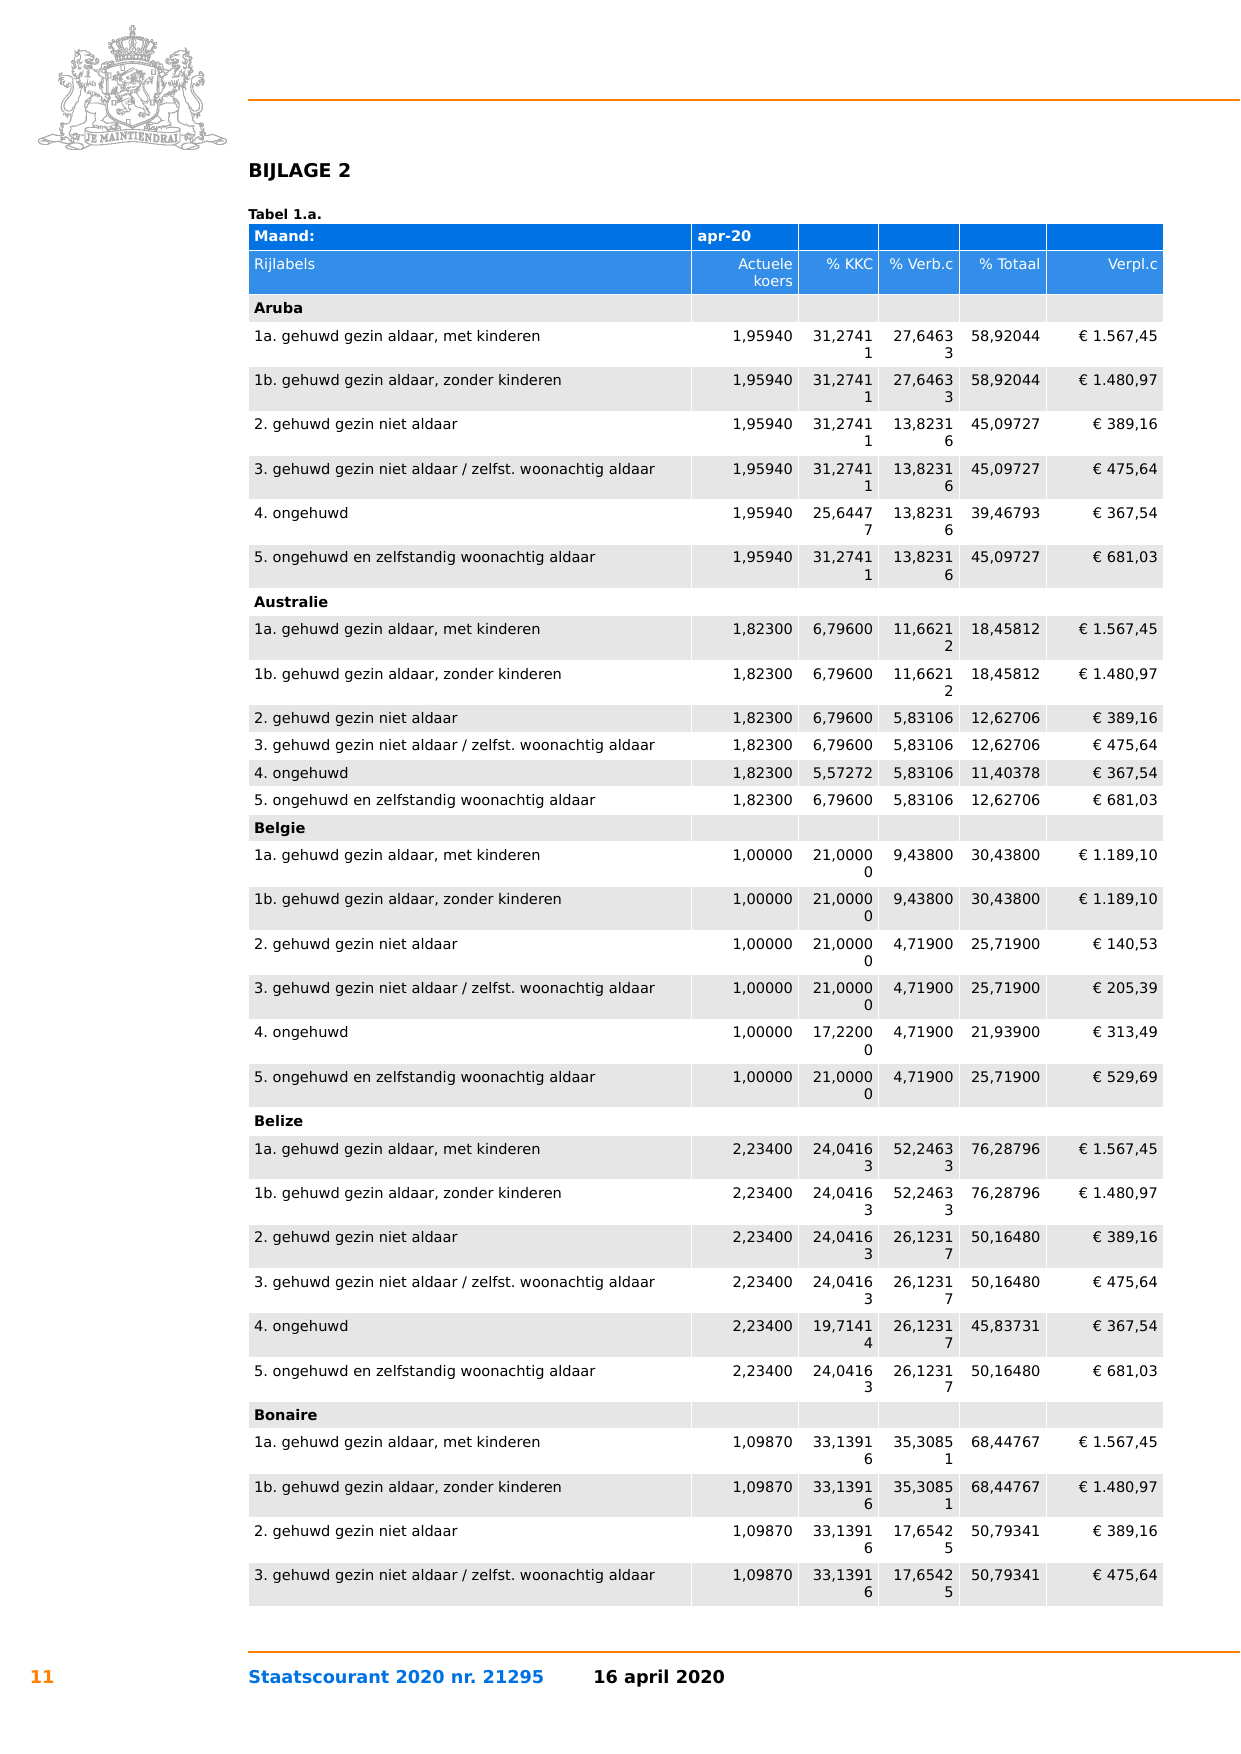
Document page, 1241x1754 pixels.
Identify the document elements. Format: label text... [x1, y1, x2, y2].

table_cell 4. ongehuwd [249, 1313, 691, 1357]
table_cell 50,79341 [960, 1563, 1046, 1606]
table_cell [799, 589, 878, 615]
table_cell 5. ongehuwd en zelfstandig woonachtig aldaar [249, 545, 691, 588]
table_cell [879, 1402, 959, 1428]
table_cell 25,64477 [799, 500, 878, 544]
table_cell 21,00000 [799, 842, 878, 886]
table_cell % Verb.c [879, 251, 959, 294]
table_cell 52,24633 [879, 1180, 959, 1223]
table_cell 1,95940 [692, 456, 798, 499]
table_cell 35,30851 [879, 1430, 959, 1473]
table_cell € 475,64 [1047, 733, 1163, 759]
table_cell 9,43800 [879, 842, 959, 886]
table_cell 50,16480 [960, 1269, 1046, 1312]
table_cell 5,83106 [879, 705, 959, 732]
table_cell Aruba [249, 295, 691, 322]
table_cell [1047, 295, 1163, 322]
table_cell [960, 1402, 1046, 1428]
table_cell 6,79600 [799, 788, 878, 814]
table_cell [799, 1402, 878, 1428]
table_cell 1,95940 [692, 500, 798, 544]
table_cell 1,00000 [692, 842, 798, 886]
table_cell 45,09727 [960, 412, 1046, 455]
table_cell 1b. gehuwd gezin aldaar, zonder kinderen [249, 1474, 691, 1517]
table_cell € 367,54 [1047, 1313, 1163, 1357]
table_cell 5,83106 [879, 733, 959, 759]
table_cell 2,23400 [692, 1136, 798, 1179]
table_cell 45,09727 [960, 545, 1046, 588]
table_cell 1,09870 [692, 1474, 798, 1517]
table_cell 68,44767 [960, 1474, 1046, 1517]
table_cell 45,09727 [960, 456, 1046, 499]
table_cell 50,16480 [960, 1358, 1046, 1401]
table_cell 27,64633 [879, 367, 959, 411]
table_cell [960, 295, 1046, 322]
table_cell € 1.189,10 [1047, 887, 1163, 930]
table_cell 1,95940 [692, 323, 798, 366]
table_cell [1047, 1402, 1163, 1428]
table_cell 21,00000 [799, 975, 878, 1019]
table_cell € 475,64 [1047, 1269, 1163, 1312]
table_cell 3. gehuwd gezin niet aldaar / zelfst. woonachtig aldaar [249, 733, 691, 759]
table_cell Australie [249, 589, 691, 615]
table_cell 1,82300 [692, 733, 798, 759]
table_cell 4,71900 [879, 975, 959, 1019]
table_cell 1a. gehuwd gezin aldaar, met kinderen [249, 1136, 691, 1179]
table_cell Actuele koers [692, 251, 798, 294]
table_cell 1,82300 [692, 788, 798, 814]
table_cell 1,00000 [692, 1064, 798, 1107]
table_cell 1,00000 [692, 931, 798, 974]
table_cell 52,24633 [879, 1136, 959, 1179]
table_cell 5,83106 [879, 788, 959, 814]
table_cell 27,64633 [879, 323, 959, 366]
table_cell [799, 295, 878, 322]
table_cell 25,71900 [960, 1064, 1046, 1107]
table_cell € 1.567,45 [1047, 616, 1163, 660]
table_cell Belize [249, 1109, 691, 1135]
table_cell 1,82300 [692, 661, 798, 704]
table_cell 13,82316 [879, 545, 959, 588]
table_cell 12,62706 [960, 705, 1046, 732]
table_cell 26,12317 [879, 1313, 959, 1357]
table_cell 17,65425 [879, 1518, 959, 1562]
table_cell 3. gehuwd gezin niet aldaar / zelfst. woonachtig aldaar [249, 456, 691, 499]
table_cell 50,16480 [960, 1225, 1046, 1268]
table_cell 19,71414 [799, 1313, 878, 1357]
table_cell 25,71900 [960, 931, 1046, 974]
table_cell 17,65425 [879, 1563, 959, 1606]
table_cell 31,27411 [799, 412, 878, 455]
table_cell [879, 224, 959, 250]
table_cell 11,66212 [879, 616, 959, 660]
table_cell € 1.567,45 [1047, 1136, 1163, 1179]
table_cell € 389,16 [1047, 412, 1163, 455]
table_cell 1,82300 [692, 760, 798, 786]
table_cell 4. ongehuwd [249, 500, 691, 544]
table_cell 33,13916 [799, 1518, 878, 1562]
table_cell 33,13916 [799, 1563, 878, 1606]
table_cell 6,79600 [799, 661, 878, 704]
table_cell € 313,49 [1047, 1020, 1163, 1063]
table_cell € 1.567,45 [1047, 1430, 1163, 1473]
table_cell 1,09870 [692, 1430, 798, 1473]
table_cell 3. gehuwd gezin niet aldaar / zelfst. woonachtig aldaar [249, 1269, 691, 1312]
table_cell 5,83106 [879, 760, 959, 786]
table_cell € 1.480,97 [1047, 661, 1163, 704]
table_cell 3. gehuwd gezin niet aldaar / zelfst. woonachtig aldaar [249, 1563, 691, 1606]
table_cell 4,71900 [879, 931, 959, 974]
table_cell 4. ongehuwd [249, 1020, 691, 1063]
table_cell 31,27411 [799, 367, 878, 411]
table_cell 2,23400 [692, 1225, 798, 1268]
table_cell 1,82300 [692, 616, 798, 660]
table_cell 2. gehuwd gezin niet aldaar [249, 412, 691, 455]
table_cell 1,00000 [692, 975, 798, 1019]
table_cell 11,40378 [960, 760, 1046, 786]
table_cell 13,82316 [879, 412, 959, 455]
table_cell 1,09870 [692, 1518, 798, 1562]
table_cell [960, 815, 1046, 841]
table_cell € 1.189,10 [1047, 842, 1163, 886]
table_cell [1047, 1109, 1163, 1135]
table_cell 11,66212 [879, 661, 959, 704]
table_cell 6,79600 [799, 733, 878, 759]
table_cell € 389,16 [1047, 705, 1163, 732]
table_cell 58,92044 [960, 367, 1046, 411]
table_cell [879, 589, 959, 615]
table_cell apr-20 [692, 224, 798, 250]
table_cell 2,23400 [692, 1269, 798, 1312]
table_cell € 389,16 [1047, 1225, 1163, 1268]
table_cell 33,13916 [799, 1474, 878, 1517]
table_cell 24,04163 [799, 1180, 878, 1223]
table_cell % Totaal [960, 251, 1046, 294]
table_cell 26,12317 [879, 1225, 959, 1268]
table_cell 26,12317 [879, 1269, 959, 1312]
table_cell € 475,64 [1047, 456, 1163, 499]
table_cell 31,27411 [799, 323, 878, 366]
table_cell [799, 1109, 878, 1135]
table_cell 13,82316 [879, 500, 959, 544]
table_cell 30,43800 [960, 842, 1046, 886]
table_cell 1a. gehuwd gezin aldaar, met kinderen [249, 842, 691, 886]
table_cell 31,27411 [799, 545, 878, 588]
table_cell 1a. gehuwd gezin aldaar, met kinderen [249, 323, 691, 366]
table_cell Verpl.c [1047, 251, 1163, 294]
table_cell 24,04163 [799, 1358, 878, 1401]
table_cell 1,95940 [692, 367, 798, 411]
table_cell 25,71900 [960, 975, 1046, 1019]
table_cell 2,23400 [692, 1358, 798, 1401]
table_cell € 1.567,45 [1047, 323, 1163, 366]
table_cell 1,82300 [692, 705, 798, 732]
table_cell 31,27411 [799, 456, 878, 499]
table_cell € 367,54 [1047, 760, 1163, 786]
table_cell € 205,39 [1047, 975, 1163, 1019]
table_cell 2. gehuwd gezin niet aldaar [249, 1518, 691, 1562]
table_cell 2. gehuwd gezin niet aldaar [249, 1225, 691, 1268]
table_cell 35,30851 [879, 1474, 959, 1517]
table_cell [692, 589, 798, 615]
table_cell € 681,03 [1047, 788, 1163, 814]
table_cell € 475,64 [1047, 1563, 1163, 1606]
table_cell [960, 589, 1046, 615]
table_cell Belgie [249, 815, 691, 841]
table_cell € 367,54 [1047, 500, 1163, 544]
table_cell 24,04163 [799, 1136, 878, 1179]
table_cell 2. gehuwd gezin niet aldaar [249, 931, 691, 974]
table_cell 58,92044 [960, 323, 1046, 366]
table_cell € 681,03 [1047, 545, 1163, 588]
table_cell [692, 1109, 798, 1135]
table_cell [1047, 589, 1163, 615]
table_cell Maand: [249, 224, 691, 250]
table_cell 76,28796 [960, 1136, 1046, 1179]
table_cell 2. gehuwd gezin niet aldaar [249, 705, 691, 732]
table_cell [1047, 224, 1163, 250]
table_cell [692, 815, 798, 841]
table_cell € 1.480,97 [1047, 1180, 1163, 1223]
table_cell 9,43800 [879, 887, 959, 930]
table_cell [692, 295, 798, 322]
table_cell 5. ongehuwd en zelfstandig woonachtig aldaar [249, 1064, 691, 1107]
table_cell 4,71900 [879, 1064, 959, 1107]
table_cell [692, 1402, 798, 1428]
table_cell 26,12317 [879, 1358, 959, 1401]
table_cell 1,95940 [692, 545, 798, 588]
table_cell 1b. gehuwd gezin aldaar, zonder kinderen [249, 1180, 691, 1223]
subtitle BIJLAGE 2 [248, 160, 1163, 182]
table_cell € 1.480,97 [1047, 367, 1163, 411]
table_cell [960, 224, 1046, 250]
table_cell 6,79600 [799, 616, 878, 660]
table_cell 1b. gehuwd gezin aldaar, zonder kinderen [249, 661, 691, 704]
table_cell [799, 224, 878, 250]
table_cell 1,95940 [692, 412, 798, 455]
table_cell 1,09870 [692, 1563, 798, 1606]
table_cell 2,23400 [692, 1313, 798, 1357]
table_cell € 389,16 [1047, 1518, 1163, 1562]
table_cell € 140,53 [1047, 931, 1163, 974]
table_cell [1047, 815, 1163, 841]
table_cell 21,00000 [799, 931, 878, 974]
table_cell 33,13916 [799, 1430, 878, 1473]
table_cell 21,00000 [799, 887, 878, 930]
table_cell 21,00000 [799, 1064, 878, 1107]
table_cell € 681,03 [1047, 1358, 1163, 1401]
table_cell 1a. gehuwd gezin aldaar, met kinderen [249, 1430, 691, 1473]
table_cell Bonaire [249, 1402, 691, 1428]
table_cell 5. ongehuwd en zelfstandig woonachtig aldaar [249, 788, 691, 814]
table_cell 17,22000 [799, 1020, 878, 1063]
table_cell 5. ongehuwd en zelfstandig woonachtig aldaar [249, 1358, 691, 1401]
table_cell 18,45812 [960, 616, 1046, 660]
table_cell 1a. gehuwd gezin aldaar, met kinderen [249, 616, 691, 660]
table_cell 2,23400 [692, 1180, 798, 1223]
table_cell 45,83731 [960, 1313, 1046, 1357]
table_cell 12,62706 [960, 733, 1046, 759]
table_cell 24,04163 [799, 1269, 878, 1312]
table_cell € 1.480,97 [1047, 1474, 1163, 1517]
table_cell 5,57272 [799, 760, 878, 786]
table_cell 4,71900 [879, 1020, 959, 1063]
table_cell [879, 1109, 959, 1135]
table_cell 76,28796 [960, 1180, 1046, 1223]
table_cell 18,45812 [960, 661, 1046, 704]
table_cell 21,93900 [960, 1020, 1046, 1063]
table_cell [879, 815, 959, 841]
table_cell 50,79341 [960, 1518, 1046, 1562]
table_cell [799, 815, 878, 841]
table_cell 24,04163 [799, 1225, 878, 1268]
table_cell 4. ongehuwd [249, 760, 691, 786]
table_cell 30,43800 [960, 887, 1046, 930]
table_cell % KKC [799, 251, 878, 294]
table_cell Rijlabels [249, 251, 691, 294]
table_cell 6,79600 [799, 705, 878, 732]
table_cell 1,00000 [692, 1020, 798, 1063]
table_cell 3. gehuwd gezin niet aldaar / zelfst. woonachtig aldaar [249, 975, 691, 1019]
picture [38, 25, 227, 150]
table_cell 68,44767 [960, 1430, 1046, 1473]
table_cell 12,62706 [960, 788, 1046, 814]
table_cell [879, 295, 959, 322]
table_cell 13,82316 [879, 456, 959, 499]
table_cell 39,46793 [960, 500, 1046, 544]
table_cell [960, 1109, 1046, 1135]
table_cell 1b. gehuwd gezin aldaar, zonder kinderen [249, 367, 691, 411]
table_cell 1b. gehuwd gezin aldaar, zonder kinderen [249, 887, 691, 930]
table_cell € 529,69 [1047, 1064, 1163, 1107]
table_header Tabel 1.a. [248, 207, 1163, 223]
table_cell 1,00000 [692, 887, 798, 930]
